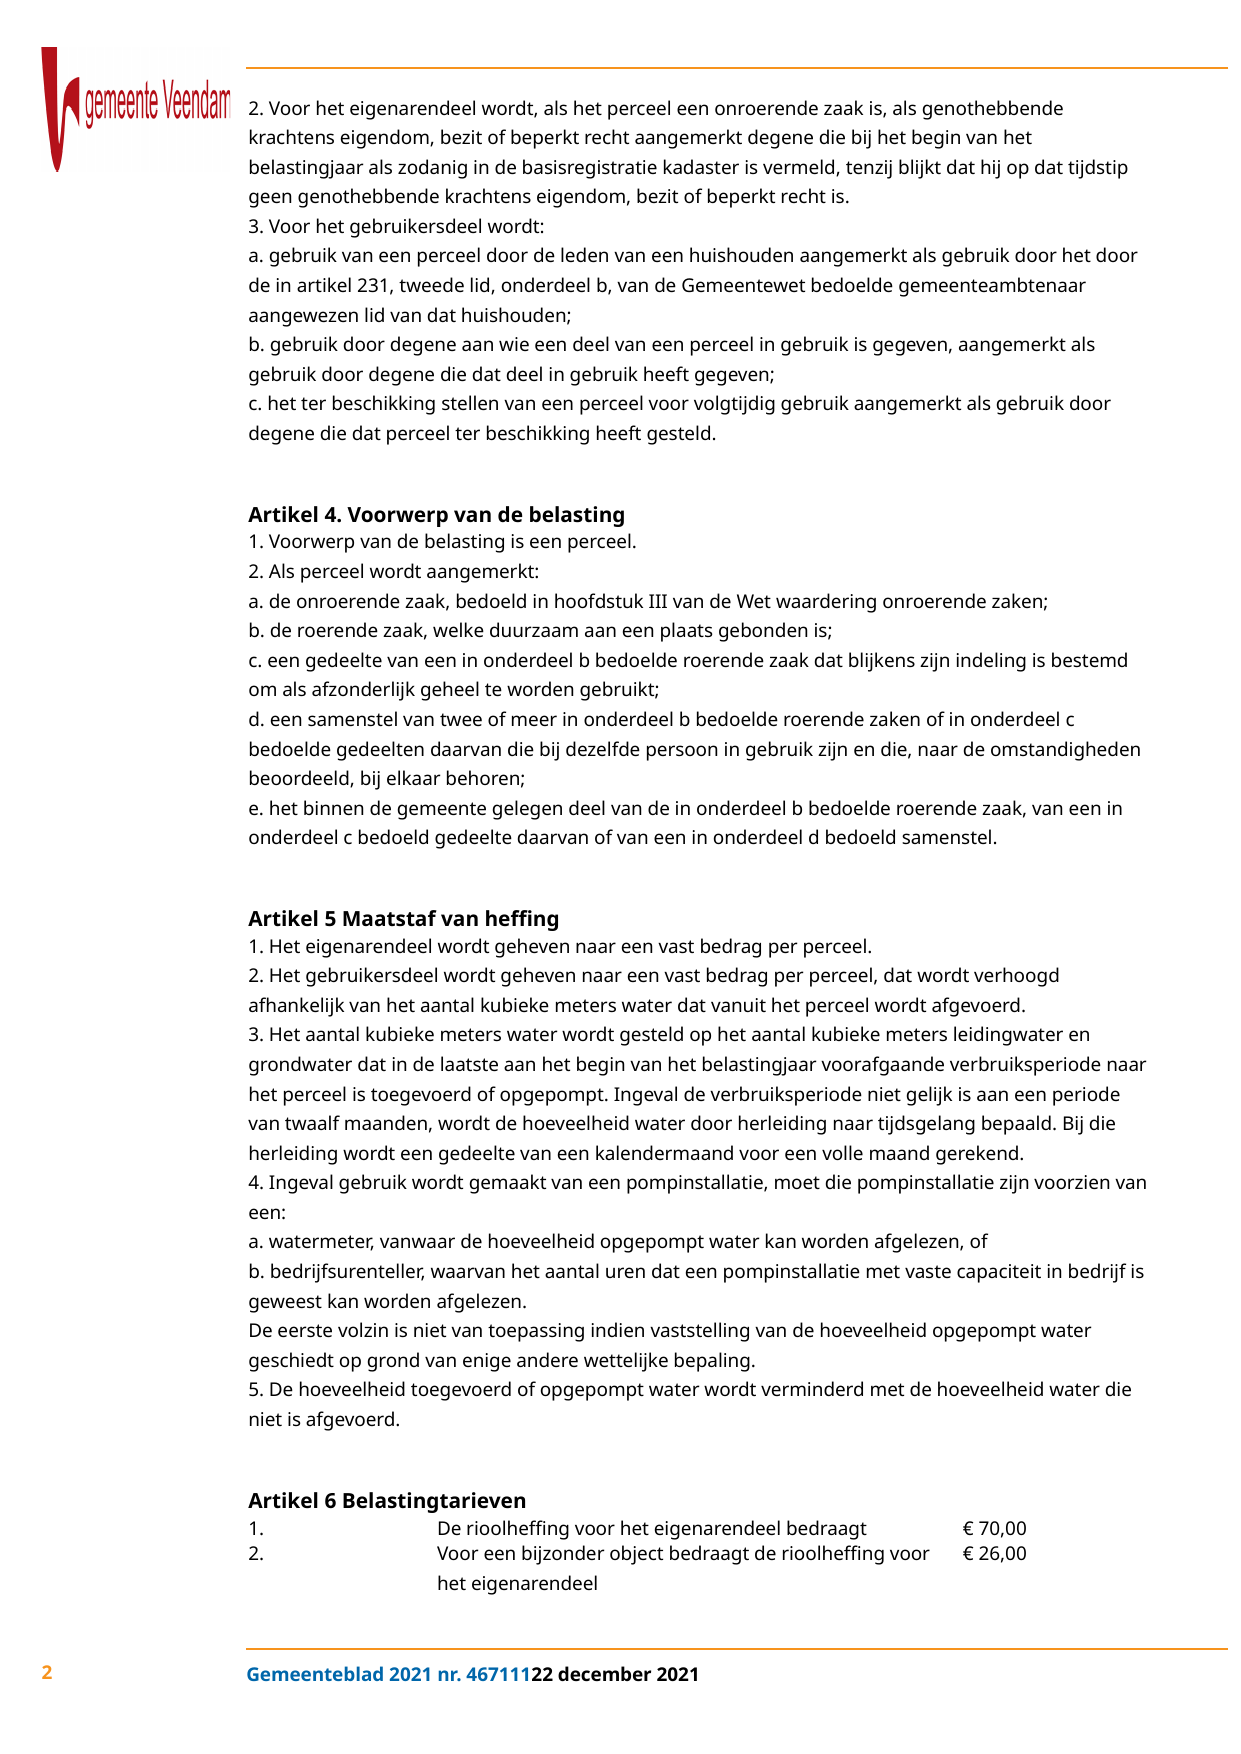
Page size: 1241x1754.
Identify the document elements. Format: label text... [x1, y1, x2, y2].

text Artikel 5 Maatstaf van heffing [248, 904, 1152, 933]
table_header De rioolheffing voor het eigenarendeel bedraagt [437, 1515, 963, 1541]
text 2. Voor het eigenarendeel wordt, als het perceel een onroerende zaak is, als genothebbende krachtens eigendom, bezit of beperkt recht aangemerkt degene die bij het begin van het belastingjaar als zodanig in de basisregistratie kadaster is vermeld, tenzij blijkt dat hij op dat tijdstip geen genothebbende krachtens eigendom, bezit of beperkt recht is. [248, 95, 1152, 209]
text e. het binnen de gemeente gelegen deel van de in onderdeel b bedoelde roerende zaak, van een in onderdeel c bedoeld gedeelte daarvan of van een in onderdeel d bedoeld samenstel. [248, 795, 1152, 850]
text 1. Het eigenarendeel wordt geheven naar een vast bedrag per perceel. [248, 933, 1152, 959]
text b. gebruik door degene aan wie een deel van een perceel in gebruik is gegeven, aangemerkt als gebruik door degene die dat deel in gebruik heeft gegeven; [248, 331, 1152, 387]
text c. het ter beschikking stellen van een perceel voor volgtijdig gebruik aangemerkt als gebruik door degene die dat perceel ter beschikking heeft gesteld. [248, 391, 1152, 446]
text 1. Voorwerp van de belasting is een perceel. [248, 529, 1152, 554]
text 3. Voor het gebruikersdeel wordt: [248, 213, 1152, 239]
text c. een gedeelte van een in onderdeel b bedoelde roerende zaak dat blijkens zijn indeling is bestemd om als afzonderlijk geheel te worden gebruikt; [248, 647, 1152, 702]
text 5. De hoeveelheid toegevoerd of opgepompt water wordt verminderd met de hoeveelheid water die niet is afgevoerd. [248, 1377, 1152, 1432]
text Artikel 4. Voorwerp van de belasting [248, 500, 1152, 529]
text De eerste volzin is niet van toepassing indien vaststelling van de hoeveelheid opgepompt water geschiedt op grond van enige andere wettelijke bepaling. [248, 1317, 1152, 1373]
text Artikel 6 Belastingtarieven [248, 1486, 1152, 1515]
table_cell 2. [248, 1541, 437, 1596]
text b. de roerende zaak, welke duurzaam aan een plaats gebonden is; [248, 617, 1152, 643]
text 3. Het aantal kubieke meters water wordt gesteld op het aantal kubieke meters leidingwater en grondwater dat in de laatste aan het begin van het belastingjaar voorafgaande verbruiksperiode naar het perceel is toegevoerd of opgepompt. Ingeval de verbruiksperiode niet gelijk is aan een periode van twaalf maanden, wordt de hoeveelheid water door herleiding naar tijdsgelang bepaald. Bij die herleiding wordt een gedeelte van een kalendermaand voor een volle maand gerekend. [248, 1022, 1152, 1166]
text 4. Ingeval gebruik wordt gemaakt van een pompinstallatie, moet die pompinstallatie zijn voorzien van een: [248, 1169, 1152, 1225]
text a. watermeter, vanwaar de hoeveelheid opgepompt water kan worden afgelezen, of [248, 1229, 1152, 1254]
table_header 1. [248, 1515, 437, 1541]
picture [41, 47, 231, 172]
text a. de onroerende zaak, bedoeld in hoofdstuk III van de Wet waardering onroerende zaken; [248, 588, 1152, 613]
text 2. Het gebruikersdeel wordt geheven naar een vast bedrag per perceel, dat wordt verhoogd afhankelijk van het aantal kubieke meters water dat vanuit het perceel wordt afgevoerd. [248, 962, 1152, 1018]
table_cell Voor een bijzonder object bedraagt de rioolheffing voor het eigenarendeel [437, 1541, 963, 1596]
text b. bedrijfsurenteller, waarvan het aantal uren dat een pompinstallatie met vaste capaciteit in bedrijf is geweest kan worden afgelezen. [248, 1258, 1152, 1314]
table_header € 70,00 [963, 1515, 1152, 1541]
text d. een samenstel van twee of meer in onderdeel b bedoelde roerende zaken of in onderdeel c bedoelde gedeelten daarvan die bij dezelfde persoon in gebruik zijn en die, naar de omstandigheden beoordeeld, bij elkaar behoren; [248, 706, 1152, 791]
text a. gebruik van een perceel door de leden van een huishouden aangemerkt als gebruik door het door de in artikel 231, tweede lid, onderdeel b, van de Gemeentewet bedoelde gemeenteambtenaar aangewezen lid van dat huishouden; [248, 243, 1152, 328]
table_cell € 26,00 [963, 1541, 1152, 1596]
text 2. Als perceel wordt aangemerkt: [248, 558, 1152, 584]
